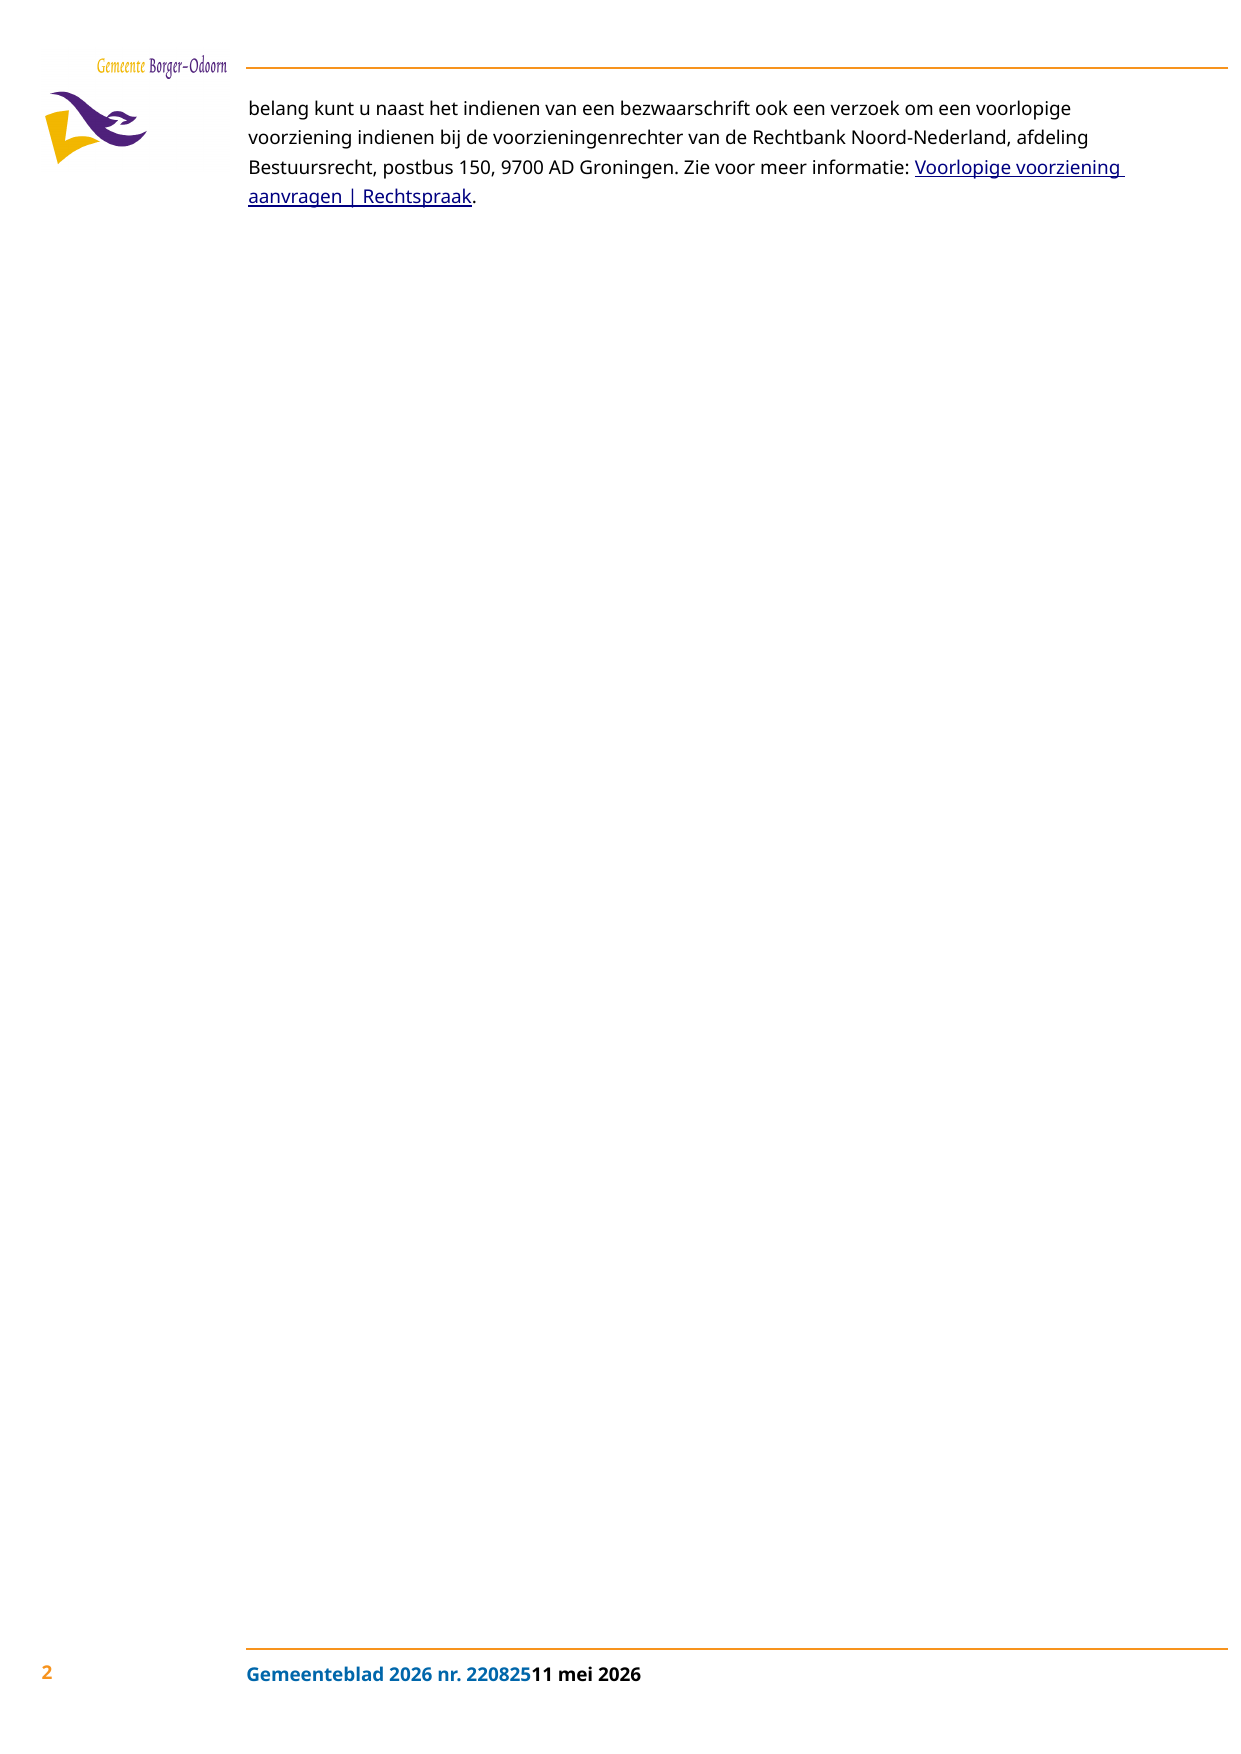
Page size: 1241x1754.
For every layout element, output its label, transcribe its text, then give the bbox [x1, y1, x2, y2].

text belang kunt u naast het indienen van een bezwaarschrift ook een verzoek om een voorlopige voorziening indienen bij de voorzieningenrechter van de Rechtbank Noord-Nederland, afdeling Bestuursrecht, postbus 150, 9700 AD Groningen. Zie voor meer informatie: Voorlopige voorziening aanvragen | Rechtspraak. [248, 95, 1152, 209]
picture [41, 47, 231, 172]
